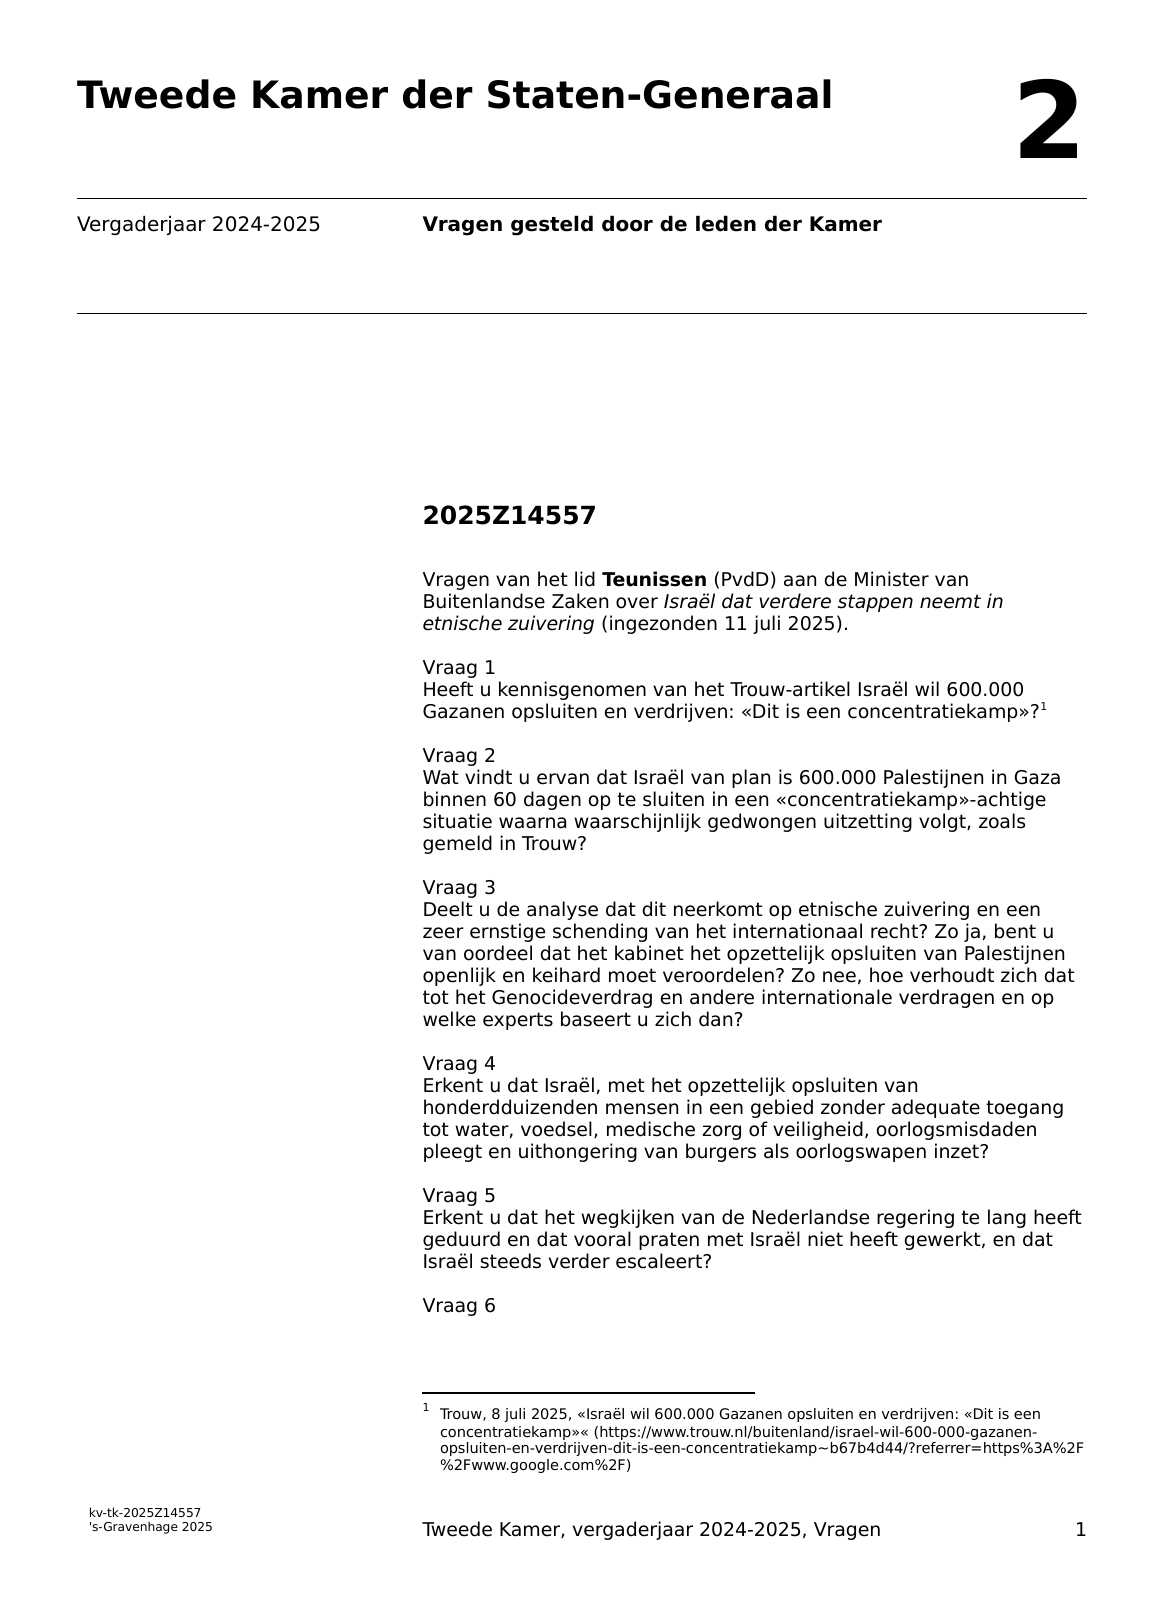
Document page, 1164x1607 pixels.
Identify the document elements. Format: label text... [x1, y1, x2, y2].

text Wat vindt u ervan dat Israël van plan is 600.000 Palestijnen in Gaza binnen 60 dagen op te sluiten in een «concentratiekamp»-achtige situatie waarna waarschijnlijk gedwongen uitzetting volgt, zoals gemeld in Trouw? [422, 767, 1087, 855]
text Vragen van het lid Teunissen (PvdD) aan de Minister van Buitenlandse Zaken over Israël dat verdere stappen neemt in etnische zuivering (ingezonden 11 juli 2025). [422, 569, 1087, 635]
table_header 2 [886, 59, 1087, 198]
table_header Tweede Kamer der Staten-Generaal [77, 59, 886, 198]
text Erkent u dat Israël, met het opzettelijk opsluiten van honderdduizenden mensen in een gebied zonder adequate toegang tot water, voedsel, medische zorg of veiligheid, oorlogsmisdaden pleegt en uithongering van burgers als oorlogswapen inzet? [422, 1075, 1087, 1163]
text Deelt u de analyse dat dit neerkomt op etnische zuivering en een zeer ernstige schending van het internationaal recht? Zo ja, bent u van oordeel dat het kabinet het opzettelijk opsluiten van Palestijnen openlijk en keihard moet veroordelen? Zo nee, hoe verhoudt zich dat tot het Genocideverdrag en andere internationale verdragen en op welke experts baseert u zich dan? [422, 899, 1087, 1031]
text kv-tk-2025Z14557 [88, 1506, 323, 1520]
text Vraag 5 [422, 1185, 1087, 1207]
text Vraag 1 [422, 657, 1087, 679]
text 's-Gravenhage 2025 [88, 1520, 323, 1534]
text 2025Z14557 [422, 501, 1087, 531]
text Vraag 2 [422, 745, 1087, 767]
text Erkent u dat het wegkijken van de Nederlandse regering te lang heeft geduurd en dat vooral praten met Israël niet heeft gewerkt, en dat Israël steeds verder escaleert? [422, 1207, 1087, 1273]
text Heeft u kennisgenomen van het Trouw-artikel Israël wil 600.000 Gazanen opsluiten en verdrijven: «Dit is een concentratiekamp»? [422, 679, 1087, 723]
text Vraag 3 [422, 877, 1087, 899]
table_cell Vergaderjaar 2024-2025 [77, 199, 422, 313]
text Vraag 6 [422, 1295, 1087, 1317]
text Trouw, 8 juli 2025, «Israël wil 600.000 Gazanen opsluiten en verdrijven: «Dit is een concentratiekamp»« (https://www.trouw.nl/buitenland/israel-wil-600-000-gazanen-opsluiten-en-verdrijven-dit-is-een-concentratiekamp~b67b4d44/?referrer=https%3A%2F%2Fwww.google.com%2F) [422, 1402, 1087, 1474]
table_cell Vragen gesteld door de leden der Kamer [422, 199, 1087, 313]
text Vraag 4 [422, 1053, 1087, 1075]
